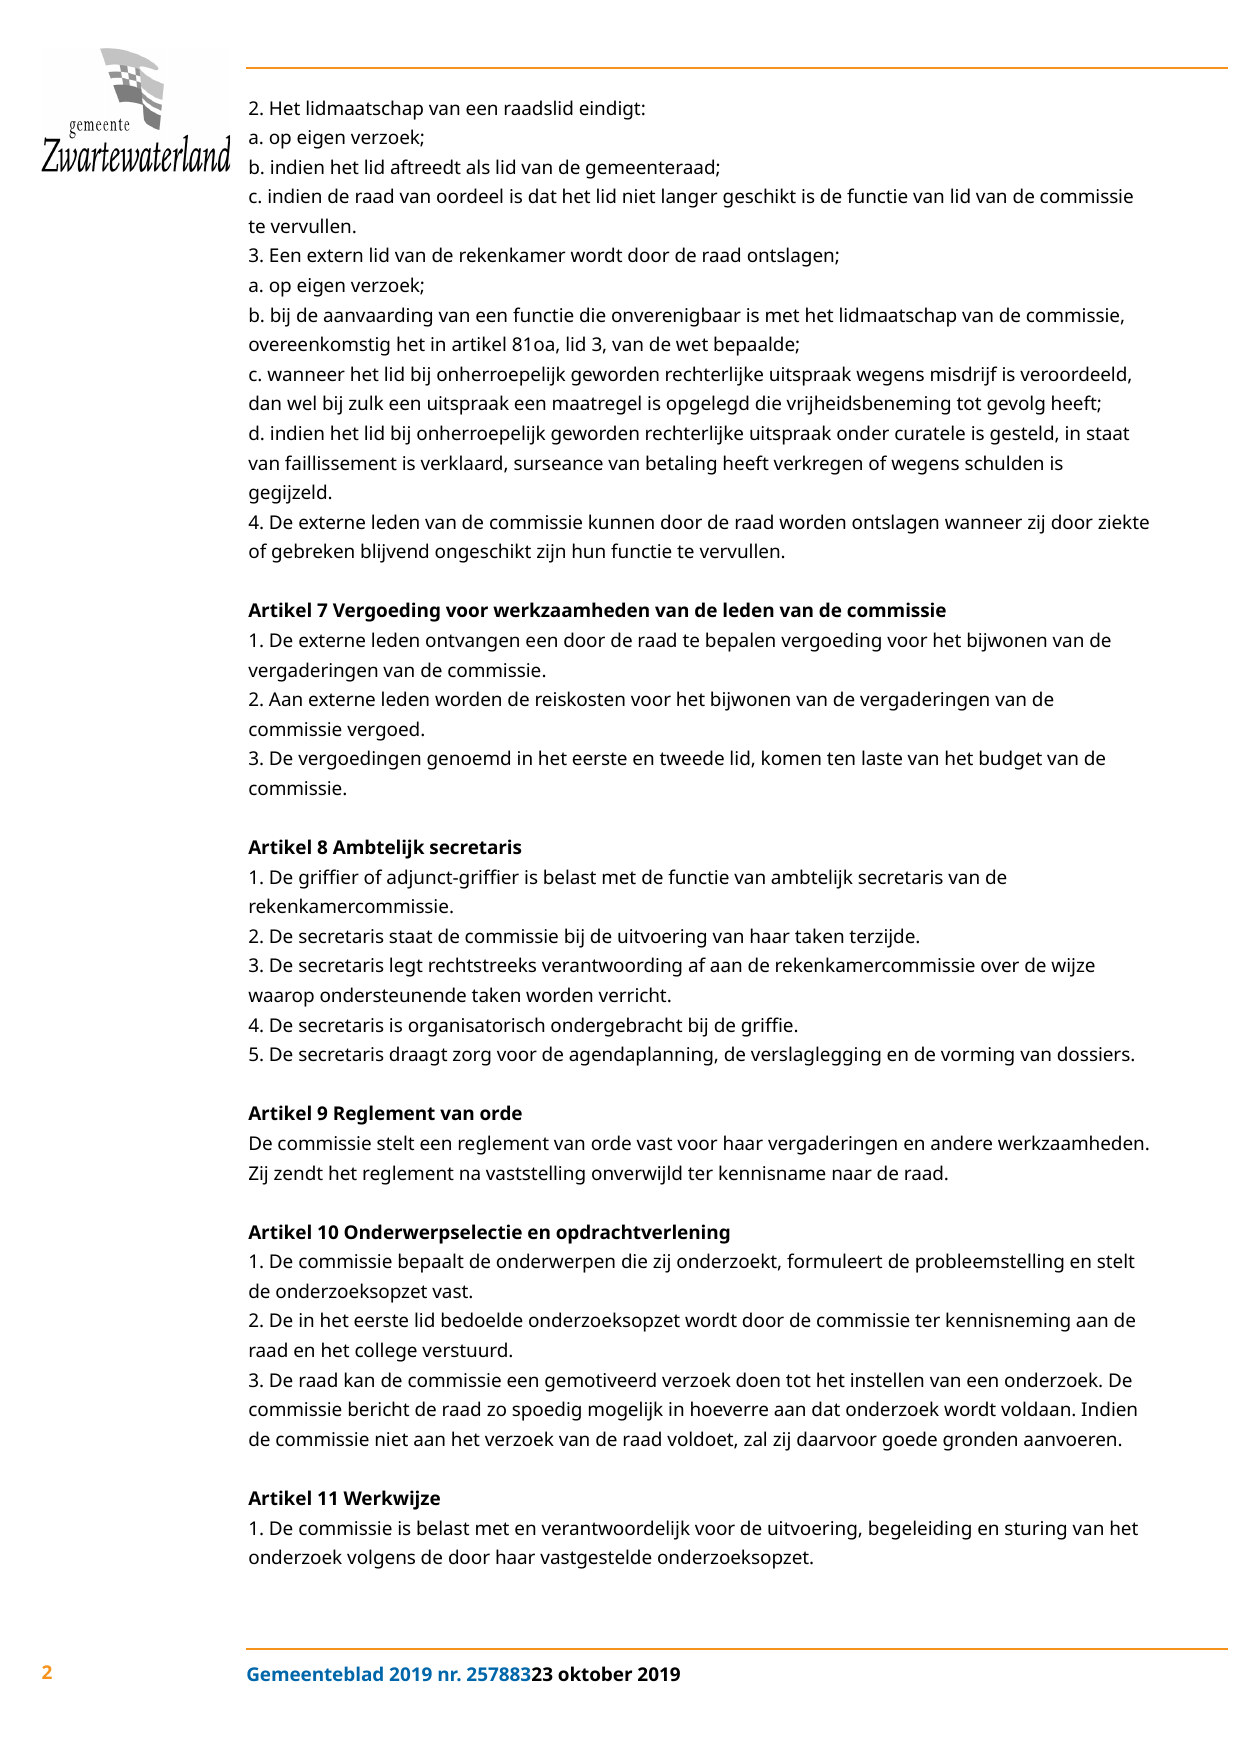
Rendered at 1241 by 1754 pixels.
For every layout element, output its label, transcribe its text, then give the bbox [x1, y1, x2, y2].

text Artikel 10 Onderwerpselectie en opdrachtverlening [248, 1219, 1152, 1245]
text b. indien het lid aftreedt als lid van de gemeenteraad; [248, 154, 1152, 180]
text c. indien de raad van oordeel is dat het lid niet langer geschikt is de functie van lid van de commissie te vervullen. [248, 183, 1152, 239]
text a. op eigen verzoek; [248, 272, 1152, 298]
text De commissie stelt een reglement van orde vast voor haar vergaderingen en andere werkzaamheden. Zij zendt het reglement na vaststelling onverwijld ter kennisname naar de raad. [248, 1130, 1152, 1186]
text 4. De secretaris is organisatorisch ondergebracht bij de griffie. [248, 1012, 1152, 1038]
text 2. De in het eerste lid bedoelde onderzoeksopzet wordt door de commissie ter kennisneming aan de raad en het college verstuurd. [248, 1308, 1152, 1363]
text 2. Aan externe leden worden de reiskosten voor het bijwonen van de vergaderingen van de commissie vergoed. [248, 686, 1152, 742]
text 3. De secretaris legt rechtstreeks verantwoording af aan de rekenkamercommissie over de wijze waarop ondersteunende taken worden verricht. [248, 953, 1152, 1008]
text 2. Het lidmaatschap van een raadslid eindigt: [248, 95, 1152, 121]
text b. bij de aanvaarding van een functie die onverenigbaar is met het lidmaatschap van de commissie, overeenkomstig het in artikel 81oa, lid 3, van de wet bepaalde; [248, 302, 1152, 357]
text 4. De externe leden van de commissie kunnen door de raad worden ontslagen wanneer zij door ziekte of gebreken blijvend ongeschikt zijn hun functie te vervullen. [248, 509, 1152, 564]
text Artikel 7 Vergoeding voor werkzaamheden van de leden van de commissie [248, 598, 1152, 623]
text 1. De commissie is belast met en verantwoordelijk voor de uitvoering, begeleiding en sturing van het onderzoek volgens de door haar vastgestelde onderzoeksopzet. [248, 1515, 1152, 1570]
text 5. De secretaris draagt zorg voor de agendaplanning, de verslaglegging en de vorming van dossiers. [248, 1041, 1152, 1067]
text Artikel 9 Reglement van orde [248, 1101, 1152, 1126]
text d. indien het lid bij onherroepelijk geworden rechterlijke uitspraak onder curatele is gesteld, in staat van faillissement is verklaard, surseance van betaling heeft verkregen of wegens schulden is gegijzeld. [248, 420, 1152, 505]
text 1. De commissie bepaalt de onderwerpen die zij onderzoekt, formuleert de probleemstelling en stelt de onderzoeksopzet vast. [248, 1248, 1152, 1304]
text 3. De raad kan de commissie een gemotiveerd verzoek doen tot het instellen van een onderzoek. De commissie bericht de raad zo spoedig mogelijk in hoeverre aan dat onderzoek wordt voldaan. Indien de commissie niet aan het verzoek van de raad voldoet, zal zij daarvoor goede gronden aanvoeren. [248, 1367, 1152, 1452]
text 1. De griffier of adjunct-griffier is belast met de functie van ambtelijk secretaris van de rekenkamercommissie. [248, 864, 1152, 919]
text 3. De vergoedingen genoemd in het eerste en tweede lid, komen ten laste van het budget van de commissie. [248, 746, 1152, 801]
text 3. Een extern lid van de rekenkamer wordt door de raad ontslagen; [248, 243, 1152, 268]
text a. op eigen verzoek; [248, 124, 1152, 150]
text Artikel 8 Ambtelijk secretaris [248, 834, 1152, 860]
picture [41, 47, 231, 172]
text Artikel 11 Werkwijze [248, 1485, 1152, 1511]
text c. wanneer het lid bij onherroepelijk geworden rechterlijke uitspraak wegens misdrijf is veroordeeld, dan wel bij zulk een uitspraak een maatregel is opgelegd die vrijheidsbeneming tot gevolg heeft; [248, 361, 1152, 416]
text 1. De externe leden ontvangen een door de raad te bepalen vergoeding voor het bijwonen van de vergaderingen van de commissie. [248, 627, 1152, 683]
text 2. De secretaris staat de commissie bij de uitvoering van haar taken terzijde. [248, 923, 1152, 949]
